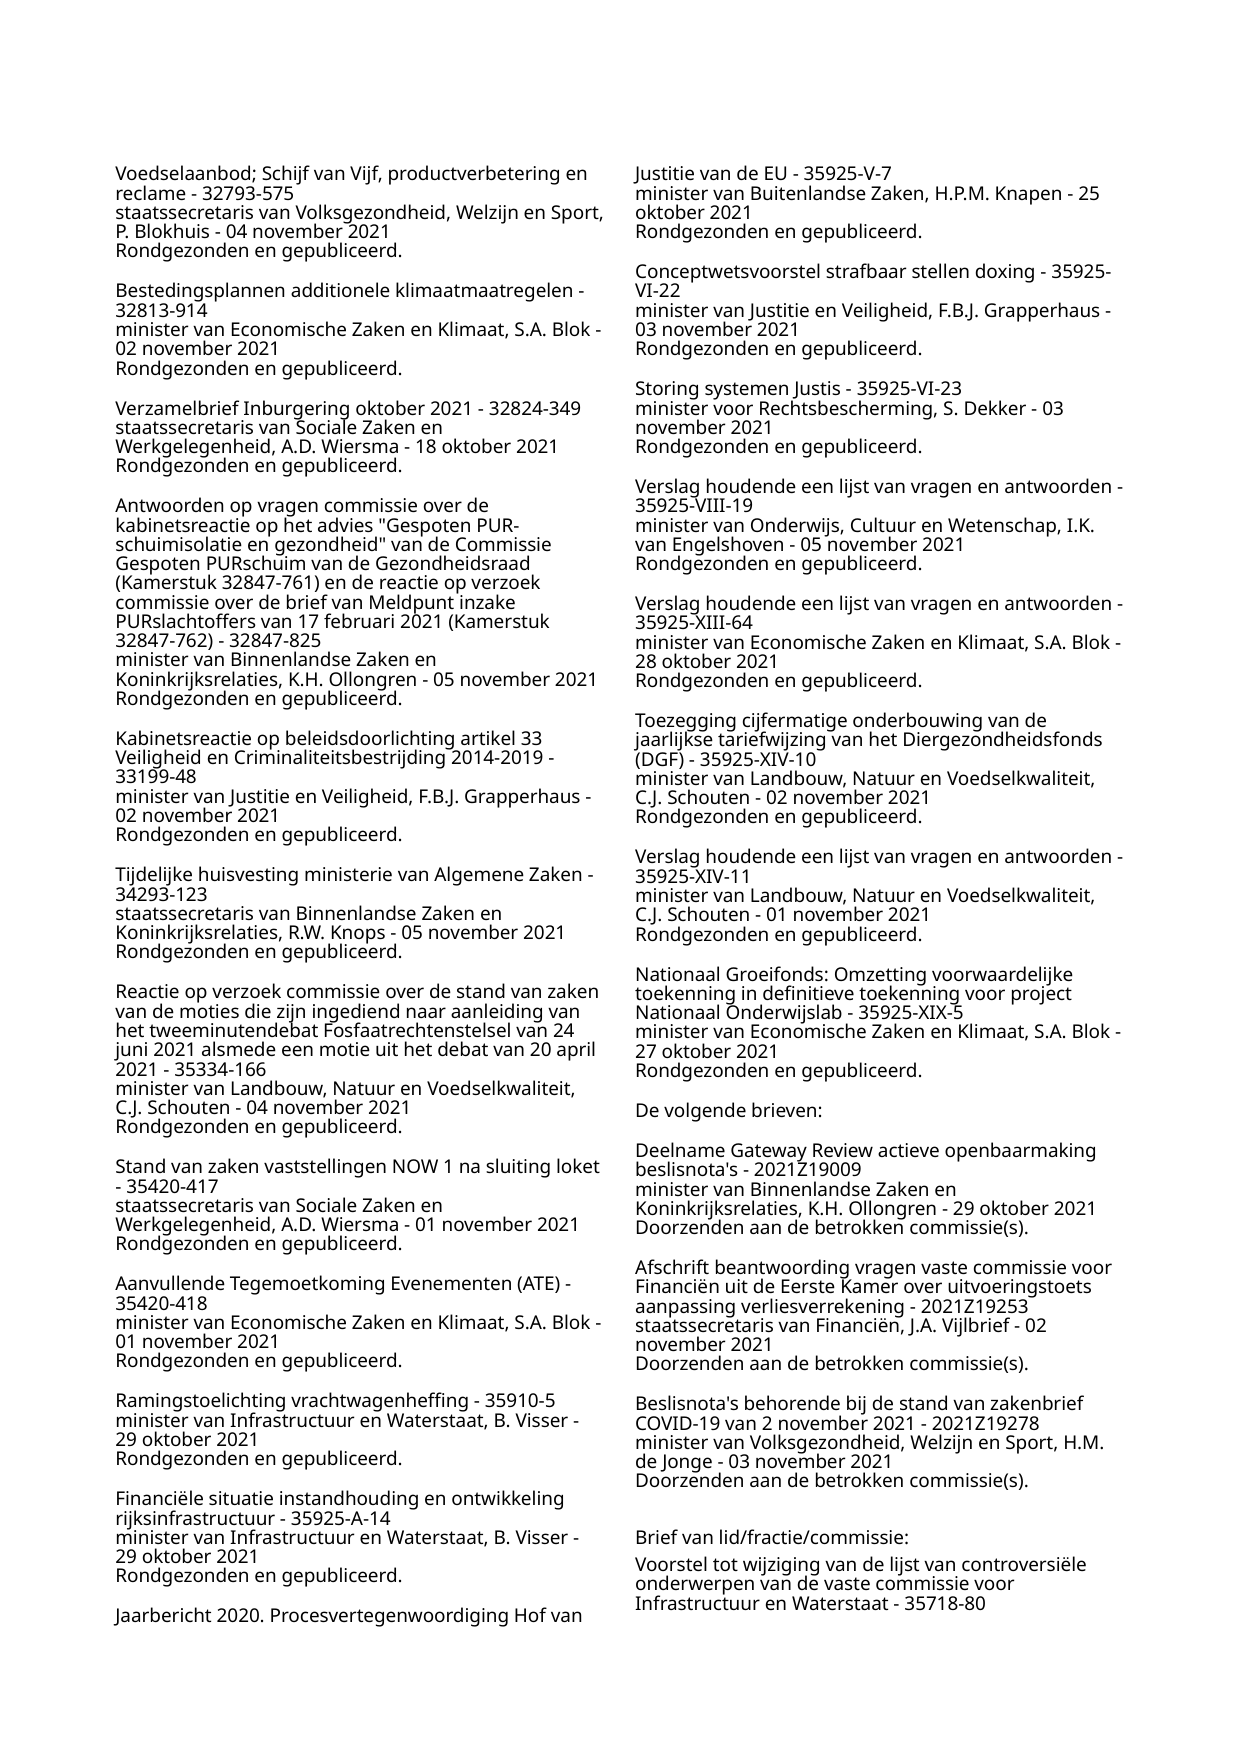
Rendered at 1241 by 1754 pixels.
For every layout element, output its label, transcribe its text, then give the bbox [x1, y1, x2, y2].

text Rondgezonden en gepubliceerd. [115, 1450, 605, 1469]
text minister van Buitenlandse Zaken, H.P.M. Knapen - 25 oktober 2021 [635, 184, 1125, 223]
text Kabinetsreactie op beleidsdoorlichting artikel 33 Veiligheid en Criminaliteitsbestrijding 2014-2019 - 33199-48 [115, 730, 605, 788]
text Rondgezonden en gepubliceerd. [635, 340, 1125, 359]
text Rondgezonden en gepubliceerd. [115, 826, 605, 846]
text Ramingstoelichting vrachtwagenheffing - 35910-5 [115, 1392, 605, 1412]
text Rondgezonden en gepubliceerd. [115, 1118, 605, 1138]
text minister van Economische Zaken en Klimaat, S.A. Blok - 27 oktober 2021 [635, 1023, 1125, 1062]
text Reactie op verzoek commissie over de stand van zaken van de moties die zijn ingediend naar aanleiding van het tweeminutendebat Fosfaatrechtenstelsel van 24 juni 2021 alsmede een motie uit het debat van 20 april 2021 - 35334-166 [115, 983, 605, 1080]
text minister van Landbouw, Natuur en Voedselkwaliteit, C.J. Schouten - 01 november 2021 [635, 887, 1125, 926]
text Voedselaanbod; Schijf van Vijf, productverbetering en reclame - 32793-575 [115, 165, 605, 204]
text Afschrift beantwoording vragen vaste commissie voor Financiën uit de Eerste Kamer over uitvoeringstoets aanpassing verliesverrekening - 2021Z19253 [635, 1259, 1125, 1317]
text Aanvullende Tegemoetkoming Evenementen (ATE) - 35420-418 [115, 1275, 605, 1314]
text De volgende brieven: [635, 1102, 1125, 1121]
text Deelname Gateway Review actieve openbaarmaking beslisnota's - 2021Z19009 [635, 1142, 1125, 1181]
text minister van Binnenlandse Zaken en Koninkrijksrelaties, K.H. Ollongren - 05 november 2021 [115, 651, 605, 690]
text Storing systemen Justis - 35925-VI-23 [635, 380, 1125, 399]
text Verslag houdende een lijst van vragen en antwoorden - 35925-VIII-19 [635, 478, 1125, 517]
text Nationaal Groeifonds: Omzetting voorwaardelijke toekenning in definitieve toekenning voor project Nationaal Onderwijslab - 35925-XIX-5 [635, 966, 1125, 1023]
text Antwoorden op vragen commissie over de kabinetsreactie op het advies "Gespoten PUR-schuimisolatie en gezondheid" van de Commissie Gespoten PURschuim van de Gezondheidsraad (Kamerstuk 32847-761) en de reactie op verzoek commissie over de brief van Meldpunt inzake PURslachtoffers van 17 februari 2021 (Kamerstuk 32847-762) - 32847-825 [115, 497, 605, 651]
text Rondgezonden en gepubliceerd. [115, 457, 605, 477]
text Rondgezonden en gepubliceerd. [115, 1235, 605, 1255]
text Rondgezonden en gepubliceerd. [115, 359, 605, 379]
text staatssecretaris van Sociale Zaken en Werkgelegenheid, A.D. Wiersma - 01 november 2021 [115, 1197, 605, 1235]
text Verslag houdende een lijst van vragen en antwoorden - 35925-XIII-64 [635, 595, 1125, 634]
text Voorstel tot wijziging van de lijst van controversiële onderwerpen van de vaste commissie voor Infrastructuur en Waterstaat - 35718-80 [635, 1556, 1125, 1614]
text Verzamelbrief Inburgering oktober 2021 - 32824-349 [115, 399, 605, 419]
text minister van Economische Zaken en Klimaat, S.A. Blok - 01 november 2021 [115, 1314, 605, 1352]
text Stand van zaken vaststellingen NOW 1 na sluiting loket - 35420-417 [115, 1158, 605, 1197]
text Rondgezonden en gepubliceerd. [635, 1062, 1125, 1081]
text Justitie van de EU - 35925-V-7 [635, 165, 1125, 184]
text Conceptwetsvoorstel strafbaar stellen doxing - 35925-VI-22 [635, 263, 1125, 302]
text minister van Economische Zaken en Klimaat, S.A. Blok - 02 november 2021 [115, 321, 605, 359]
text Doorzenden aan de betrokken commissie(s). [635, 1472, 1125, 1492]
text Rondgezonden en gepubliceerd. [635, 672, 1125, 691]
text Rondgezonden en gepubliceerd. [635, 808, 1125, 828]
text minister van Justitie en Veiligheid, F.B.J. Grapperhaus - 02 november 2021 [115, 788, 605, 826]
text Doorzenden aan de betrokken commissie(s). [635, 1355, 1125, 1375]
text Rondgezonden en gepubliceerd. [115, 242, 605, 262]
text minister van Binnenlandse Zaken en Koninkrijksrelaties, K.H. Ollongren - 29 oktober 2021 [635, 1181, 1125, 1219]
text Rondgezonden en gepubliceerd. [635, 223, 1125, 242]
text minister van Infrastructuur en Waterstaat, B. Visser - 29 oktober 2021 [115, 1412, 605, 1450]
text Rondgezonden en gepubliceerd. [635, 926, 1125, 945]
text Financiële situatie instandhouding en ontwikkeling rijksinfrastructuur - 35925-A-14 [115, 1490, 605, 1529]
text staatssecretaris van Binnenlandse Zaken en Koninkrijksrelaties, R.W. Knops - 05 november 2021 [115, 905, 605, 943]
text Jaarbericht 2020. Procesvertegenwoordiging Hof van [115, 1607, 605, 1627]
text Toezegging cijfermatige onderbouwing van de jaarlijkse tariefwijzing van het Diergezondheidsfonds (DGF) - 35925-XIV-10 [635, 712, 1125, 770]
text Tijdelijke huisvesting ministerie van Algemene Zaken - 34293-123 [115, 866, 605, 905]
text minister van Onderwijs, Cultuur en Wetenschap, I.K. van Engelshoven - 05 november 2021 [635, 517, 1125, 555]
text Rondgezonden en gepubliceerd. [115, 1352, 605, 1372]
text staatssecretaris van Sociale Zaken en Werkgelegenheid, A.D. Wiersma - 18 oktober 2021 [115, 419, 605, 457]
text Rondgezonden en gepubliceerd. [115, 1567, 605, 1587]
text minister van Economische Zaken en Klimaat, S.A. Blok - 28 oktober 2021 [635, 634, 1125, 672]
text minister van Justitie en Veiligheid, F.B.J. Grapperhaus - 03 november 2021 [635, 302, 1125, 340]
text Doorzenden aan de betrokken commissie(s). [635, 1219, 1125, 1238]
text minister van Landbouw, Natuur en Voedselkwaliteit, C.J. Schouten - 02 november 2021 [635, 770, 1125, 808]
text minister voor Rechtsbescherming, S. Dekker - 03 november 2021 [635, 399, 1125, 438]
text staatssecretaris van Volksgezondheid, Welzijn en Sport, P. Blokhuis - 04 november 2021 [115, 204, 605, 242]
text staatssecretaris van Financiën, J.A. Vijlbrief - 02 november 2021 [635, 1317, 1125, 1355]
text minister van Infrastructuur en Waterstaat, B. Visser - 29 oktober 2021 [115, 1529, 605, 1567]
text minister van Volksgezondheid, Welzijn en Sport, H.M. de Jonge - 03 november 2021 [635, 1434, 1125, 1472]
text Verslag houdende een lijst van vragen en antwoorden - 35925-XIV-11 [635, 848, 1125, 887]
text Brief van lid/fractie/commissie: [635, 1524, 1125, 1550]
text Bestedingsplannen additionele klimaatmaatregelen - 32813-914 [115, 282, 605, 321]
text Rondgezonden en gepubliceerd. [115, 690, 605, 709]
text Rondgezonden en gepubliceerd. [635, 555, 1125, 574]
text minister van Landbouw, Natuur en Voedselkwaliteit, C.J. Schouten - 04 november 2021 [115, 1080, 605, 1118]
text Rondgezonden en gepubliceerd. [635, 438, 1125, 457]
text Rondgezonden en gepubliceerd. [115, 943, 605, 963]
text Beslisnota's behorende bij de stand van zakenbrief COVID-19 van 2 november 2021 - 2021Z19278 [635, 1395, 1125, 1434]
